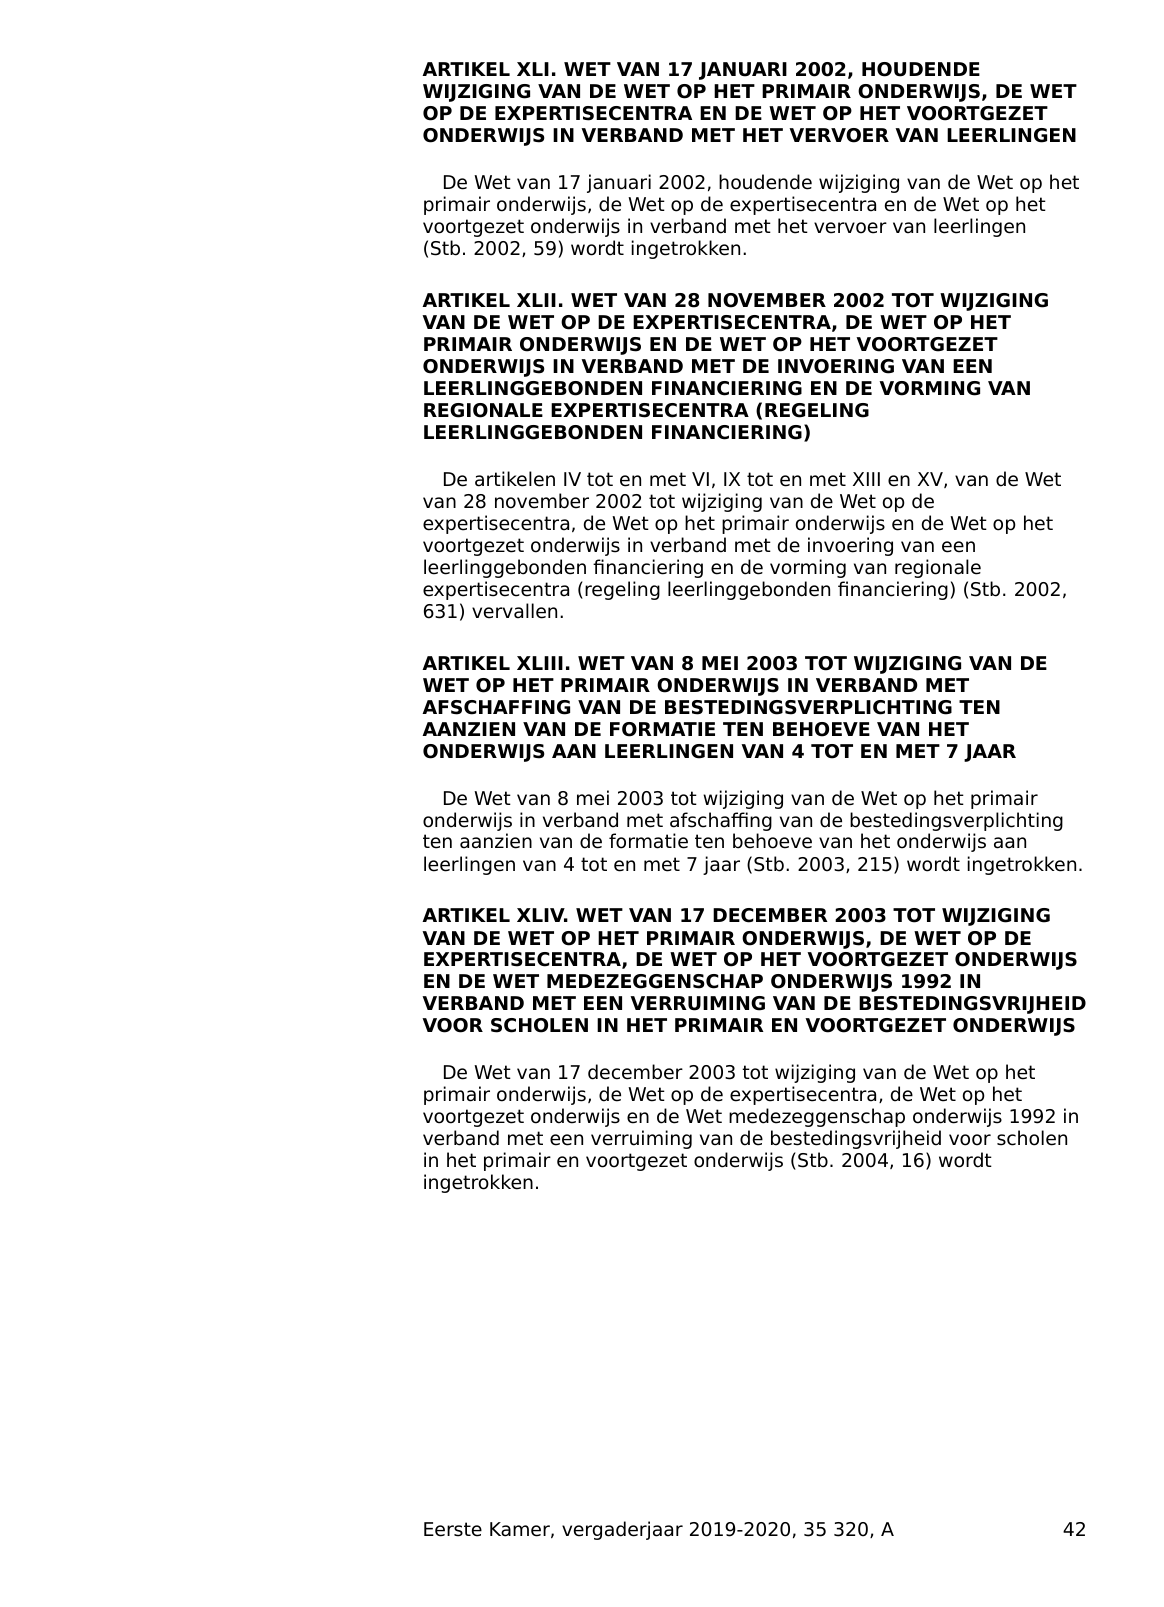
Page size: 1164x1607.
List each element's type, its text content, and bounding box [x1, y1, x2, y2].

subtitle ARTIKEL XLI. WET VAN 17 JANUARI 2002, HOUDENDE WIJZIGING VAN DE WET OP HET PRIMAIR ONDERWIJS, DE WET OP DE EXPERTISECENTRA EN DE WET OP HET VOORTGEZET ONDERWIJS IN VERBAND MET HET VERVOER VAN LEERLINGEN [422, 59, 1087, 147]
subtitle ARTIKEL XLIV. WET VAN 17 DECEMBER 2003 TOT WIJZIGING VAN DE WET OP HET PRIMAIR ONDERWIJS, DE WET OP DE EXPERTISECENTRA, DE WET OP HET VOORTGEZET ONDERWIJS EN DE WET MEDEZEGGENSCHAP ONDERWIJS 1992 IN VERBAND MET EEN VERRUIMING VAN DE BESTEDINGSVRIJHEID VOOR SCHOLEN IN HET PRIMAIR EN VOORTGEZET ONDERWIJS [422, 905, 1087, 1037]
subtitle ARTIKEL XLIII. WET VAN 8 MEI 2003 TOT WIJZIGING VAN DE WET OP HET PRIMAIR ONDERWIJS IN VERBAND MET AFSCHAFFING VAN DE BESTEDINGSVERPLICHTING TEN AANZIEN VAN DE FORMATIE TEN BEHOEVE VAN HET ONDERWIJS AAN LEERLINGEN VAN 4 TOT EN MET 7 JAAR [422, 653, 1087, 762]
text De artikelen IV tot en met VI, IX tot en met XIII en XV, van de Wet van 28 november 2002 tot wijziging van de Wet op de expertisecentra, de Wet op het primair onderwijs en de Wet op het voortgezet onderwijs in verband met de invoering van een leerlinggebonden financiering en de vorming van regionale expertisecentra (regeling leerlinggebonden financiering) (Stb. 2002, 631) vervallen. [422, 469, 1087, 623]
subtitle ARTIKEL XLII. WET VAN 28 NOVEMBER 2002 TOT WIJZIGING VAN DE WET OP DE EXPERTISECENTRA, DE WET OP HET PRIMAIR ONDERWIJS EN DE WET OP HET VOORTGEZET ONDERWIJS IN VERBAND MET DE INVOERING VAN EEN LEERLINGGEBONDEN FINANCIERING EN DE VORMING VAN REGIONALE EXPERTISECENTRA (REGELING LEERLINGGEBONDEN FINANCIERING) [422, 290, 1087, 444]
text De Wet van 17 januari 2002, houdende wijziging van de Wet op het primair onderwijs, de Wet op de expertisecentra en de Wet op het voortgezet onderwijs in verband met het vervoer van leerlingen (Stb. 2002, 59) wordt ingetrokken. [422, 172, 1087, 260]
text De Wet van 17 december 2003 tot wijziging van de Wet op het primair onderwijs, de Wet op de expertisecentra, de Wet op het voortgezet onderwijs en de Wet medezeggenschap onderwijs 1992 in verband met een verruiming van de bestedingsvrijheid voor scholen in het primair en voortgezet onderwijs (Stb. 2004, 16) wordt ingetrokken. [422, 1062, 1087, 1194]
text De Wet van 8 mei 2003 tot wijziging van de Wet op het primair onderwijs in verband met afschaffing van de bestedingsverplichting ten aanzien van de formatie ten behoeve van het onderwijs aan leerlingen van 4 tot en met 7 jaar (Stb. 2003, 215) wordt ingetrokken. [422, 787, 1087, 875]
